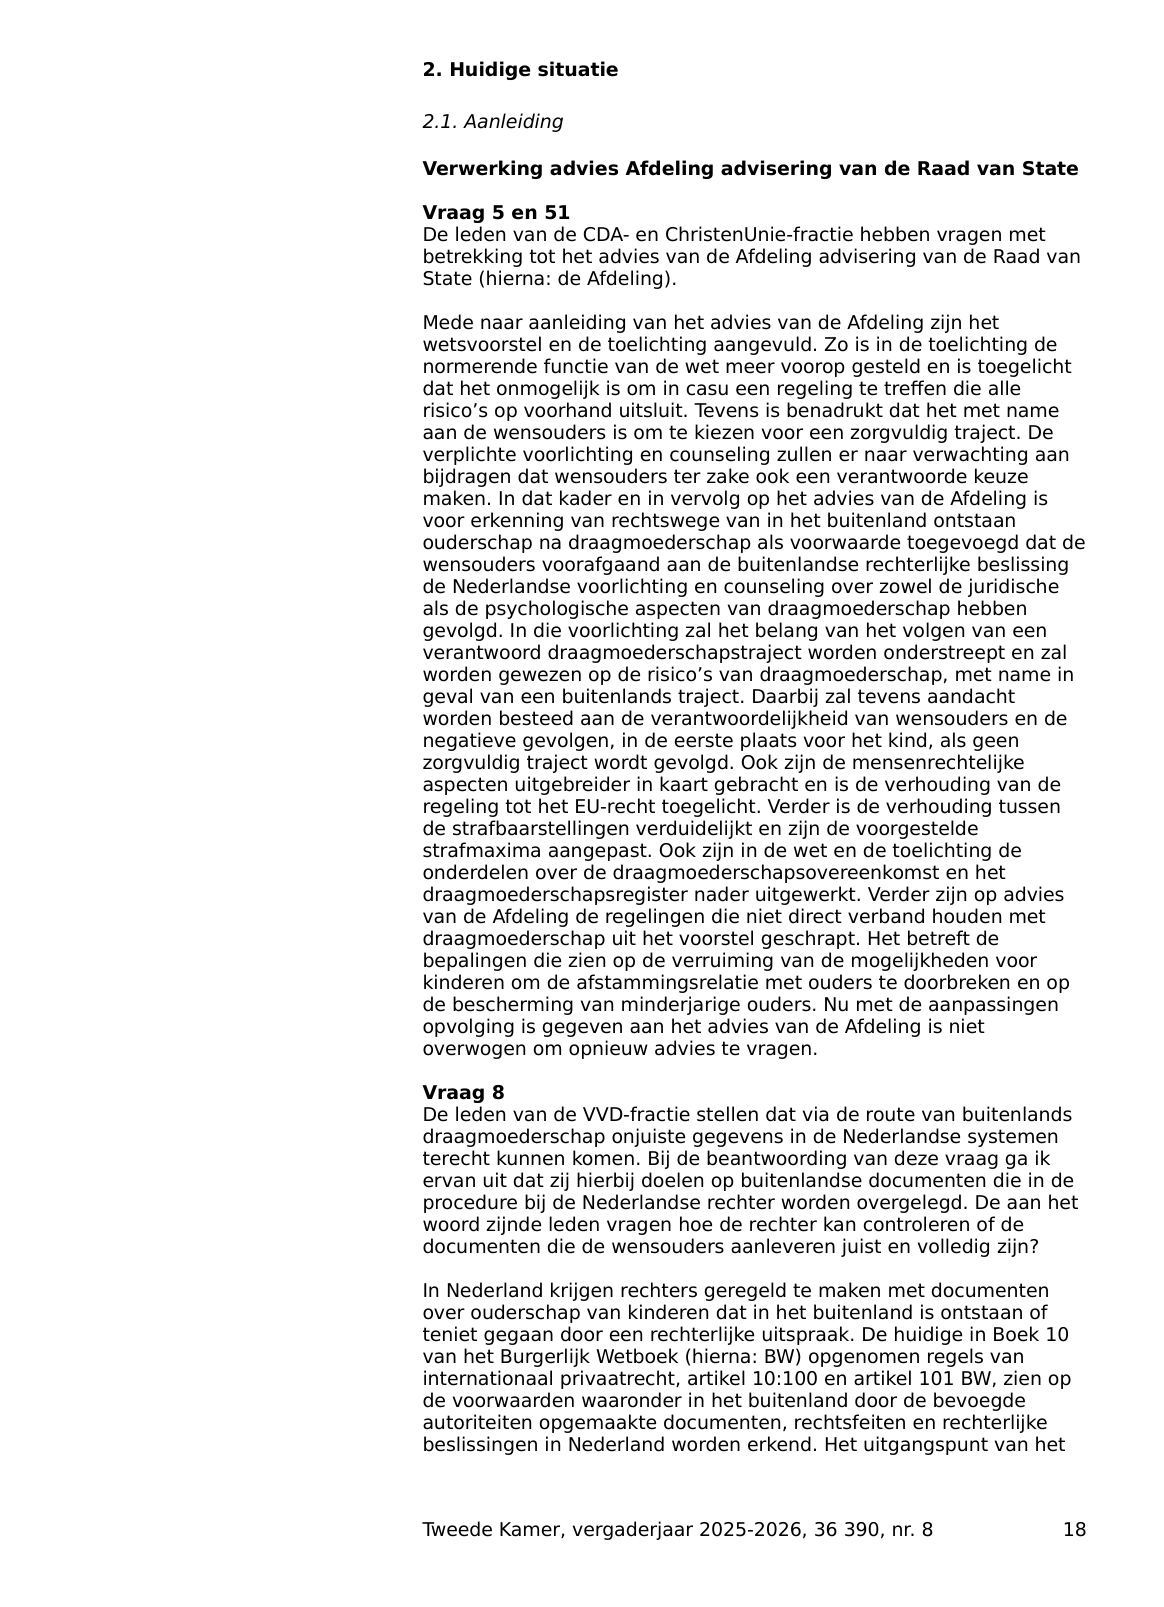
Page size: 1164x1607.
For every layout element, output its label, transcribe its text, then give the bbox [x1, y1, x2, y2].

subtitle Verwerking advies Afdeling advisering van de Raad van State [422, 158, 1087, 180]
text In Nederland krijgen rechters geregeld te maken met documenten over ouderschap van kinderen dat in het buitenland is ontstaan of teniet gegaan door een rechterlijke uitspraak. De huidige in Boek 10 van het Burgerlijk Wetboek (hierna: BW) opgenomen regels van internationaal privaatrecht, artikel 10:100 en artikel 101 BW, zien op de voorwaarden waaronder in het buitenland door de bevoegde autoriteiten opgemaakte documenten, rechtsfeiten en rechterlijke beslissingen in Nederland worden erkend. Het uitgangspunt van het [422, 1280, 1087, 1456]
text De leden van de VVD-fractie stellen dat via de route van buitenlands draagmoederschap onjuiste gegevens in de Nederlandse systemen terecht kunnen komen. Bij de beantwoording van deze vraag ga ik ervan uit dat zij hierbij doelen op buitenlandse documenten die in de procedure bij de Nederlandse rechter worden overgelegd. De aan het woord zijnde leden vragen hoe de rechter kan controleren of de documenten die de wensouders aanleveren juist en volledig zijn? [422, 1104, 1087, 1258]
text Vraag 8 [422, 1082, 1087, 1104]
text De leden van de CDA- en ChristenUnie-fractie hebben vragen met betrekking tot het advies van de Afdeling advisering van de Raad van State (hierna: de Afdeling). [422, 224, 1087, 290]
subtitle 2. Huidige situatie [422, 59, 1087, 81]
subtitle 2.1. Aanleiding [422, 111, 1087, 133]
text Vraag 5 en 51 [422, 202, 1087, 224]
text Mede naar aanleiding van het advies van de Afdeling zijn het wetsvoorstel en de toelichting aangevuld. Zo is in de toelichting de normerende functie van de wet meer voorop gesteld en is toegelicht dat het onmogelijk is om in casu een regeling te treffen die alle risico’s op voorhand uitsluit. Tevens is benadrukt dat het met name aan de wensouders is om te kiezen voor een zorgvuldig traject. De verplichte voorlichting en counseling zullen er naar verwachting aan bijdragen dat wensouders ter zake ook een verantwoorde keuze maken. In dat kader en in vervolg op het advies van de Afdeling is voor erkenning van rechtswege van in het buitenland ontstaan ouderschap na draagmoederschap als voorwaarde toegevoegd dat de wensouders voorafgaand aan de buitenlandse rechterlijke beslissing de Nederlandse voorlichting en counseling over zowel de juridische als de psychologische aspecten van draagmoederschap hebben gevolgd. In die voorlichting zal het belang van het volgen van een verantwoord draagmoederschapstraject worden onderstreept en zal worden gewezen op de risico’s van draagmoederschap, met name in geval van een buitenlands traject. Daarbij zal tevens aandacht worden besteed aan de verantwoordelijkheid van wensouders en de negatieve gevolgen, in de eerste plaats voor het kind, als geen zorgvuldig traject wordt gevolgd. Ook zijn de mensenrechtelijke aspecten uitgebreider in kaart gebracht en is de verhouding van de regeling tot het EU-recht toegelicht. Verder is de verhouding tussen de strafbaarstellingen verduidelijkt en zijn de voorgestelde strafmaxima aangepast. Ook zijn in de wet en de toelichting de onderdelen over de draagmoederschapsovereenkomst en het draagmoederschapsregister nader uitgewerkt. Verder zijn op advies van de Afdeling de regelingen die niet direct verband houden met draagmoederschap uit het voorstel geschrapt. Het betreft de bepalingen die zien op de verruiming van de mogelijkheden voor kinderen om de afstammingsrelatie met ouders te doorbreken en op de bescherming van minderjarige ouders. Nu met de aanpassingen opvolging is gegeven aan het advies van de Afdeling is niet overwogen om opnieuw advies te vragen. [422, 312, 1087, 1059]
